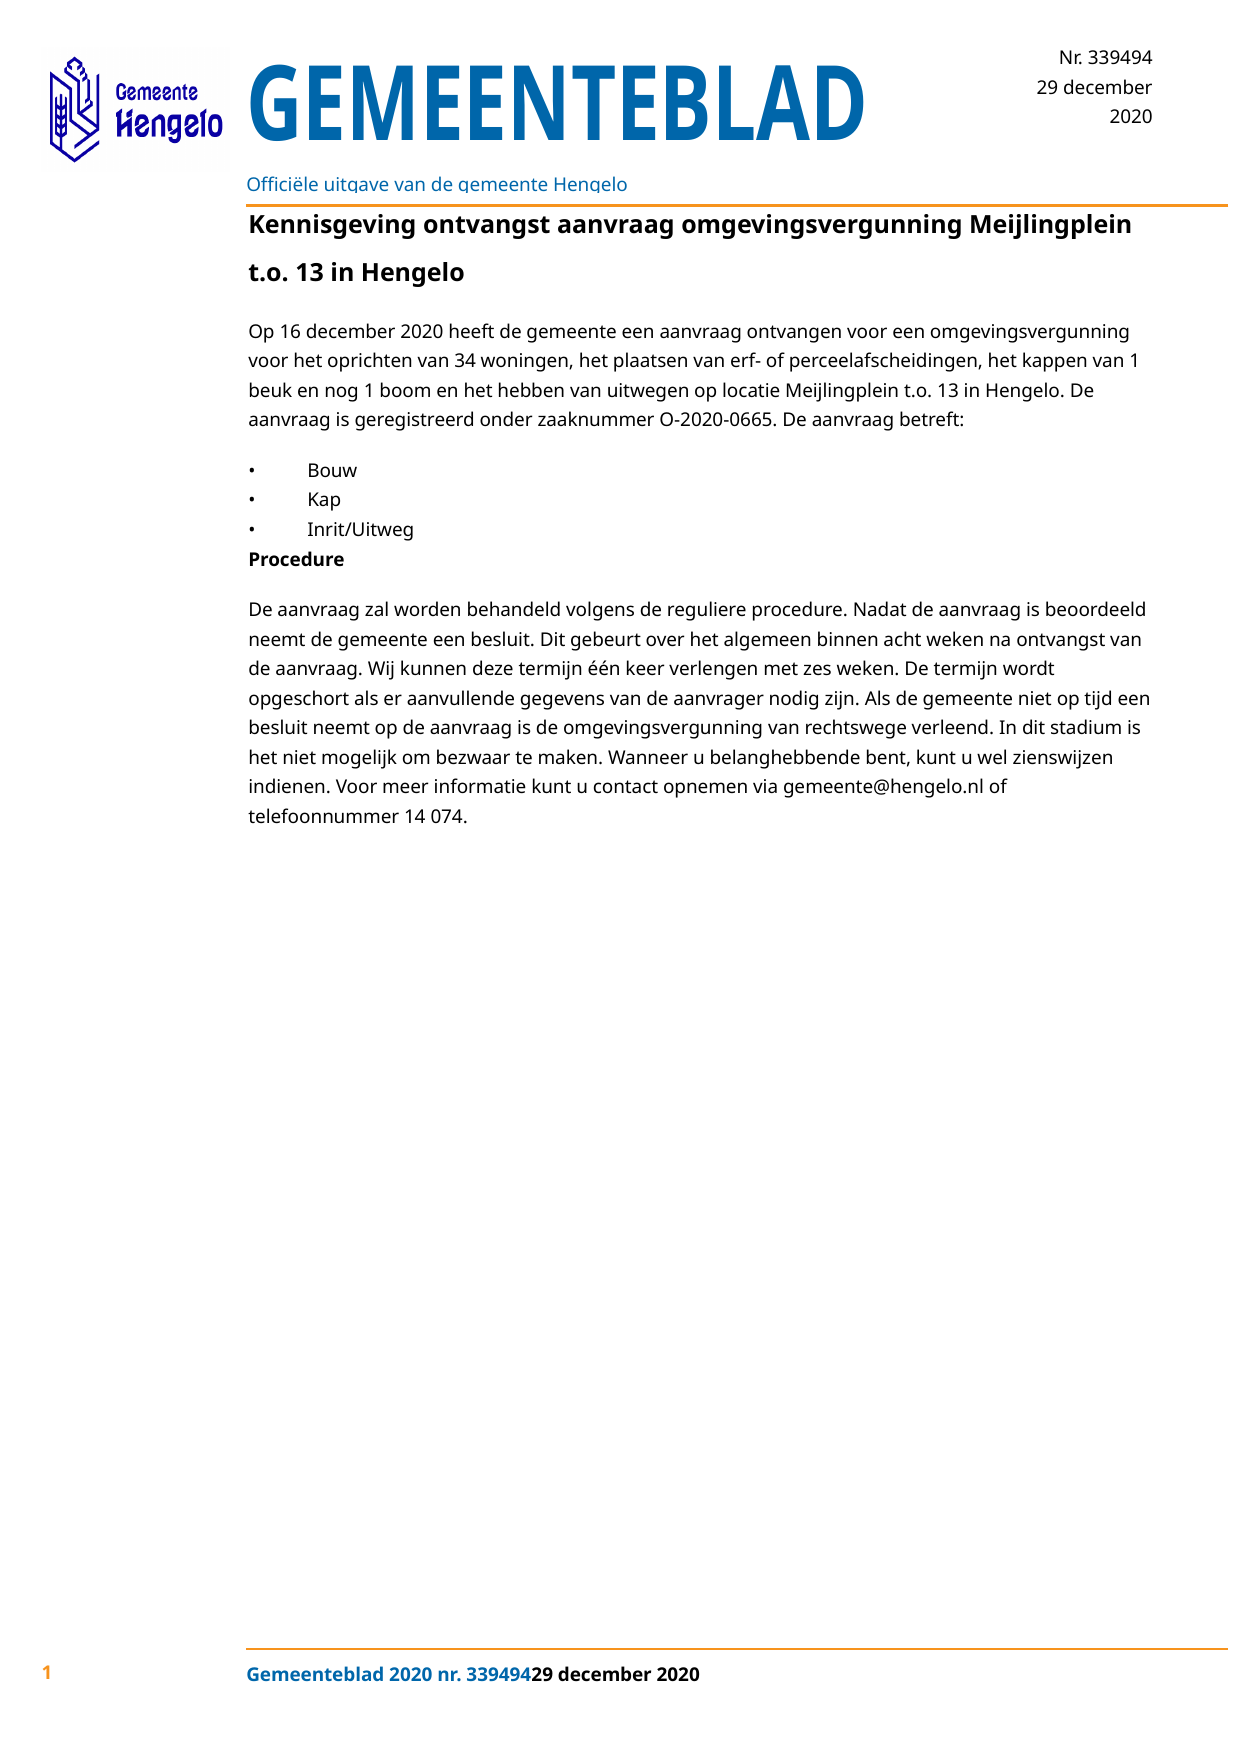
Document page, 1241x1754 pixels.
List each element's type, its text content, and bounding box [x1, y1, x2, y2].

list Kap [248, 487, 1152, 512]
list Bouw [248, 457, 1152, 483]
text Procedure [248, 546, 1152, 572]
picture [41, 47, 231, 172]
list Inrit/Uitweg [248, 516, 1152, 542]
text Kennisgeving ontvangst aanvraag omgevingsvergunning Meijlingplein t.o. 13 in Hengelo [248, 207, 1152, 288]
text De aanvraag zal worden behandeld volgens de reguliere procedure. Nadat de aanvraag is beoordeeld neemt de gemeente een besluit. Dit gebeurt over het algemeen binnen acht weken na ontvangst van de aanvraag. Wij kunnen deze termijn één keer verlengen met zes weken. De termijn wordt opgeschort als er aanvullende gegevens van de aanvrager nodig zijn. Als de gemeente niet op tijd een besluit neemt op de aanvraag is de omgevingsvergunning van rechtswege verleend. In dit stadium is het niet mogelijk om bezwaar te maken. Wanneer u belanghebbende bent, kunt u wel zienswijzen indienen. Voor meer informatie kunt u contact opnemen via gemeente@hengelo.nl of telefoonnummer 14 074. [248, 596, 1152, 829]
text Op 16 december 2020 heeft de gemeente een aanvraag ontvangen voor een omgevingsvergunning voor het oprichten van 34 woningen, het plaatsen van erf- of perceelafscheidingen, het kappen van 1 beuk en nog 1 boom en het hebben van uitwegen op locatie Meijlingplein t.o. 13 in Hengelo. De aanvraag is geregistreerd onder zaaknummer O-2020-0665. De aanvraag betreft: [248, 318, 1152, 432]
